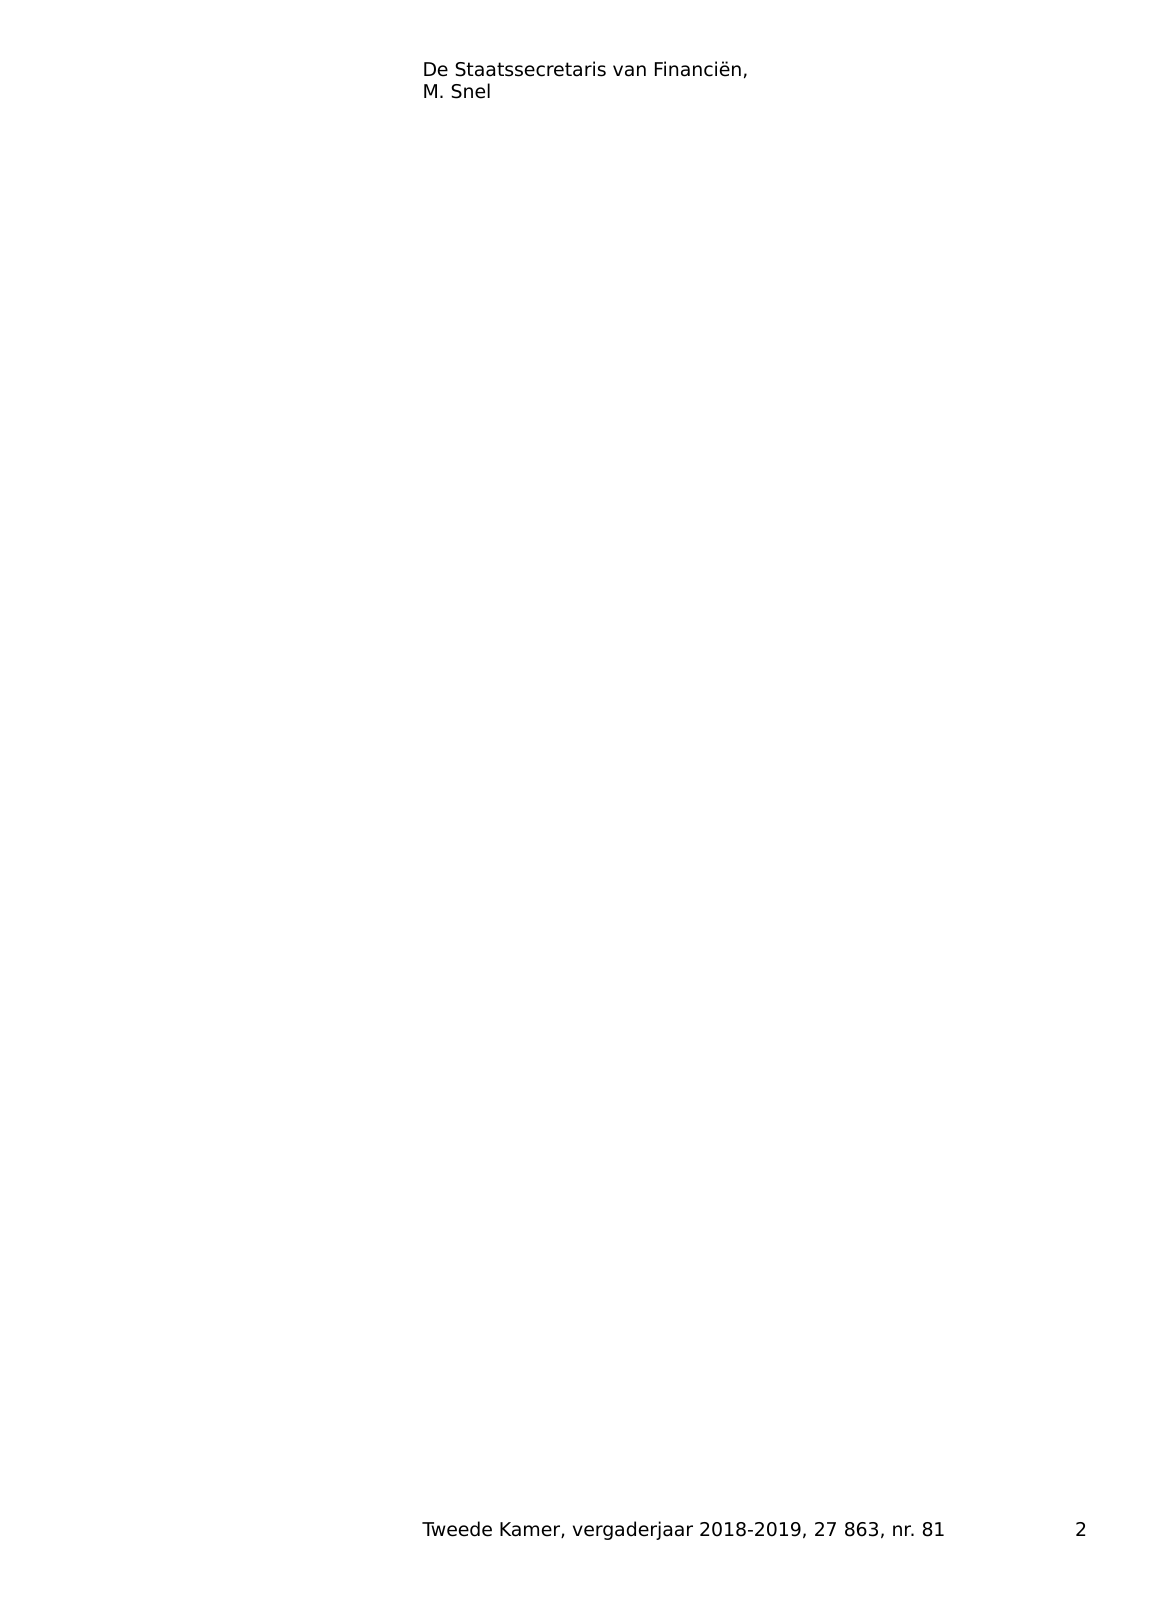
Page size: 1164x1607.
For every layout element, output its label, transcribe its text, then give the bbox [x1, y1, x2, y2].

text De Staatssecretaris van Financiën, M. Snel [422, 59, 1087, 103]
